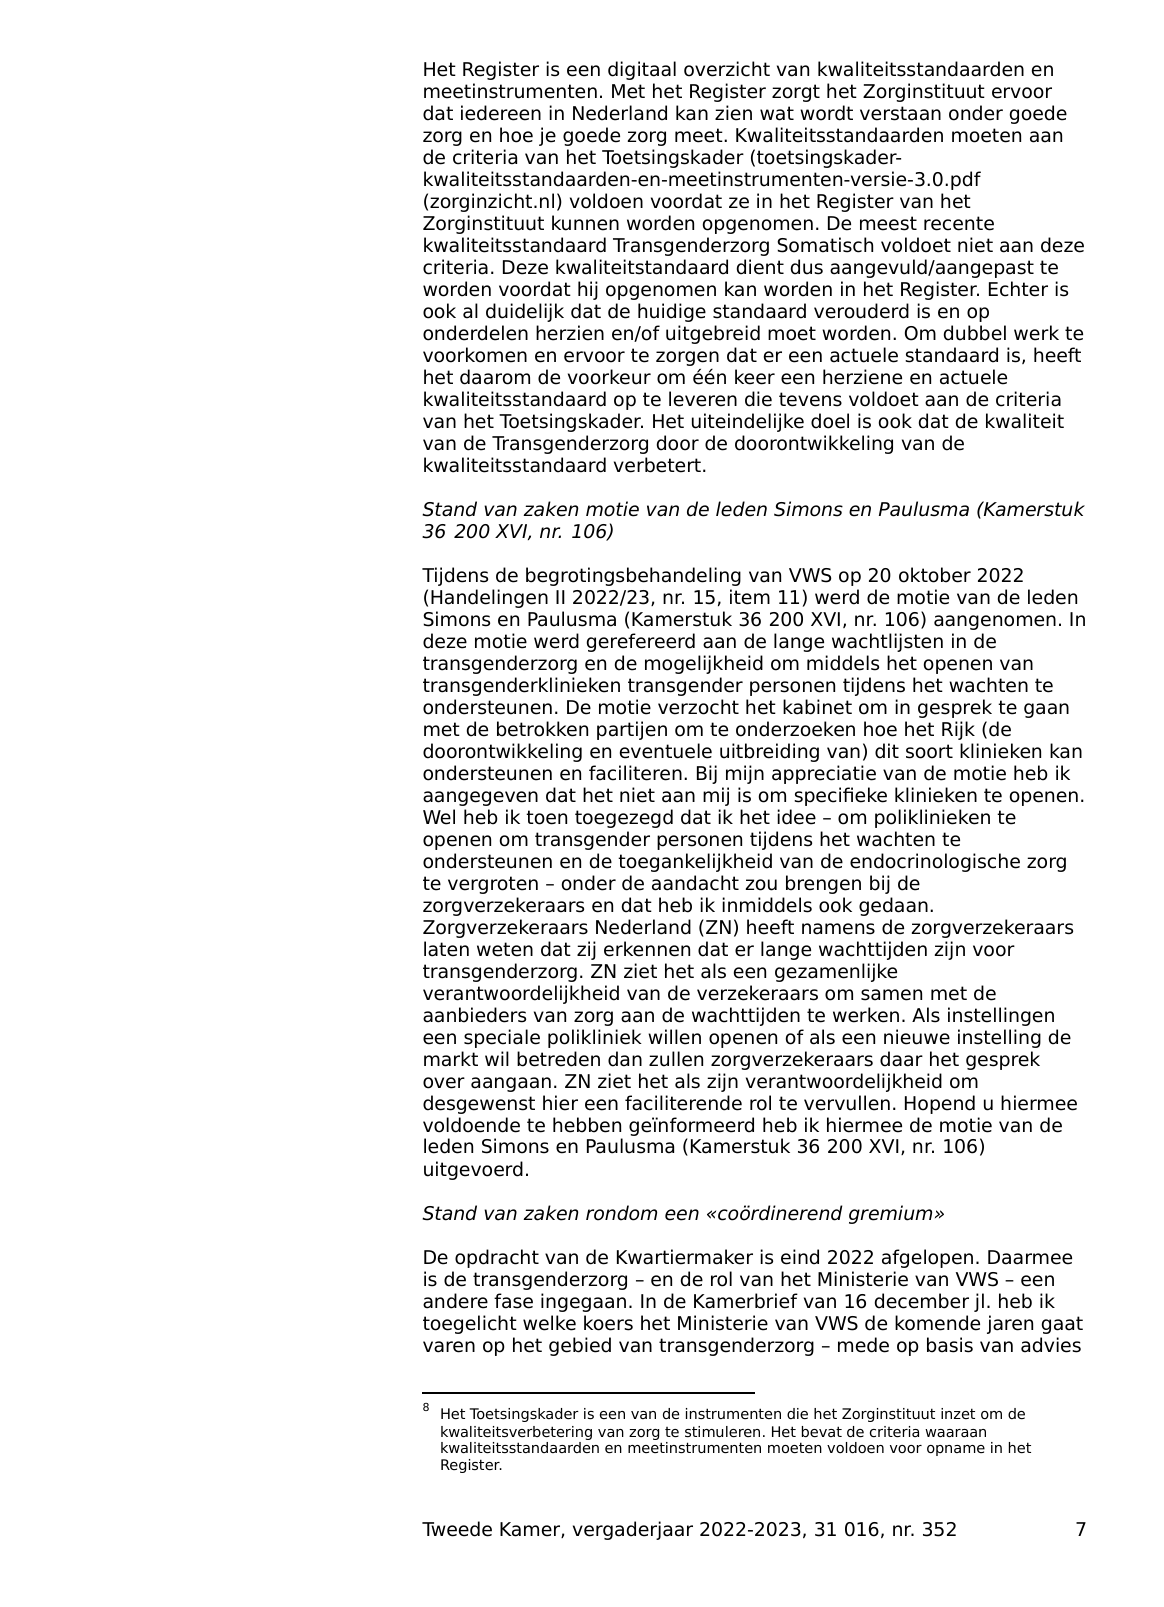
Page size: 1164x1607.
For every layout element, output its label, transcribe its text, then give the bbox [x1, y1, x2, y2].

text Het Toetsingskader is een van de instrumenten die het Zorginstituut inzet om de kwaliteitsverbetering van zorg te stimuleren. Het bevat de criteria waaraan kwaliteitsstandaarden en meetinstrumenten moeten voldoen voor opname in het Register. [422, 1402, 1087, 1474]
subtitle Stand van zaken motie van de leden Simons en Paulusma (Kamerstuk 36 200 XVI, nr. 106) [422, 499, 1087, 543]
text Tijdens de begrotingsbehandeling van VWS op 20 oktober 2022 (Handelingen II 2022/23, nr. 15, item 11) werd de motie van de leden Simons en Paulusma (Kamerstuk 36 200 XVI, nr. 106) aangenomen. In deze motie werd gerefereerd aan de lange wachtlijsten in de transgenderzorg en de mogelijkheid om middels het openen van transgenderklinieken transgender personen tijdens het wachten te ondersteunen. De motie verzocht het kabinet om in gesprek te gaan met de betrokken partijen om te onderzoeken hoe het Rijk (de doorontwikkeling en eventuele uitbreiding van) dit soort klinieken kan ondersteunen en faciliteren. Bij mijn appreciatie van de motie heb ik aangegeven dat het niet aan mij is om specifieke klinieken te openen. Wel heb ik toen toegezegd dat ik het idee – om poliklinieken te openen om transgender personen tijdens het wachten te ondersteunen en de toegankelijkheid van de endocrinologische zorg te vergroten – onder de aandacht zou brengen bij de zorgverzekeraars en dat heb ik inmiddels ook gedaan. Zorgverzekeraars Nederland (ZN) heeft namens de zorgverzekeraars laten weten dat zij erkennen dat er lange wachttijden zijn voor transgenderzorg. ZN ziet het als een gezamenlijke verantwoordelijkheid van de verzekeraars om samen met de aanbieders van zorg aan de wachttijden te werken. Als instellingen een speciale polikliniek willen openen of als een nieuwe instelling de markt wil betreden dan zullen zorgverzekeraars daar het gesprek over aangaan. ZN ziet het als zijn verantwoordelijkheid om desgewenst hier een faciliterende rol te vervullen. Hopend u hiermee voldoende te hebben geïnformeerd heb ik hiermee de motie van de leden Simons en Paulusma (Kamerstuk 36 200 XVI, nr. 106) uitgevoerd. [422, 565, 1087, 1180]
text Het Register is een digitaal overzicht van kwaliteitsstandaarden en meetinstrumenten. Met het Register zorgt het Zorginstituut ervoor dat iedereen in Nederland kan zien wat wordt verstaan onder goede zorg en hoe je goede zorg meet. Kwaliteitsstandaarden moeten aan de criteria van het Toetsingskader (toetsingskader-kwaliteitsstandaarden-en-meetinstrumenten-versie-3.0.pdf (zorginzicht.nl) voldoen voordat ze in het Register van het Zorginstituut kunnen worden opgenomen. De meest recente kwaliteitsstandaard Transgenderzorg Somatisch voldoet niet aan deze criteria. Deze kwaliteitstandaard dient dus aangevuld/aangepast te worden voordat hij opgenomen kan worden in het Register. Echter is ook al duidelijk dat de huidige standaard verouderd is en op onderdelen herzien en/of uitgebreid moet worden. Om dubbel werk te voorkomen en ervoor te zorgen dat er een actuele standaard is, heeft het daarom de voorkeur om één keer een herziene en actuele kwaliteitsstandaard op te leveren die tevens voldoet aan de criteria van het Toetsingskader. Het uiteindelijke doel is ook dat de kwaliteit van de Transgenderzorg door de doorontwikkeling van de kwaliteitsstandaard verbetert. [422, 59, 1087, 477]
subtitle Stand van zaken rondom een «coördinerend gremium» [422, 1203, 1087, 1224]
text De opdracht van de Kwartiermaker is eind 2022 afgelopen. Daarmee is de transgenderzorg – en de rol van het Ministerie van VWS – een andere fase ingegaan. In de Kamerbrief van 16 december jl. heb ik toegelicht welke koers het Ministerie van VWS de komende jaren gaat varen op het gebied van transgenderzorg – mede op basis van advies [422, 1247, 1087, 1357]
